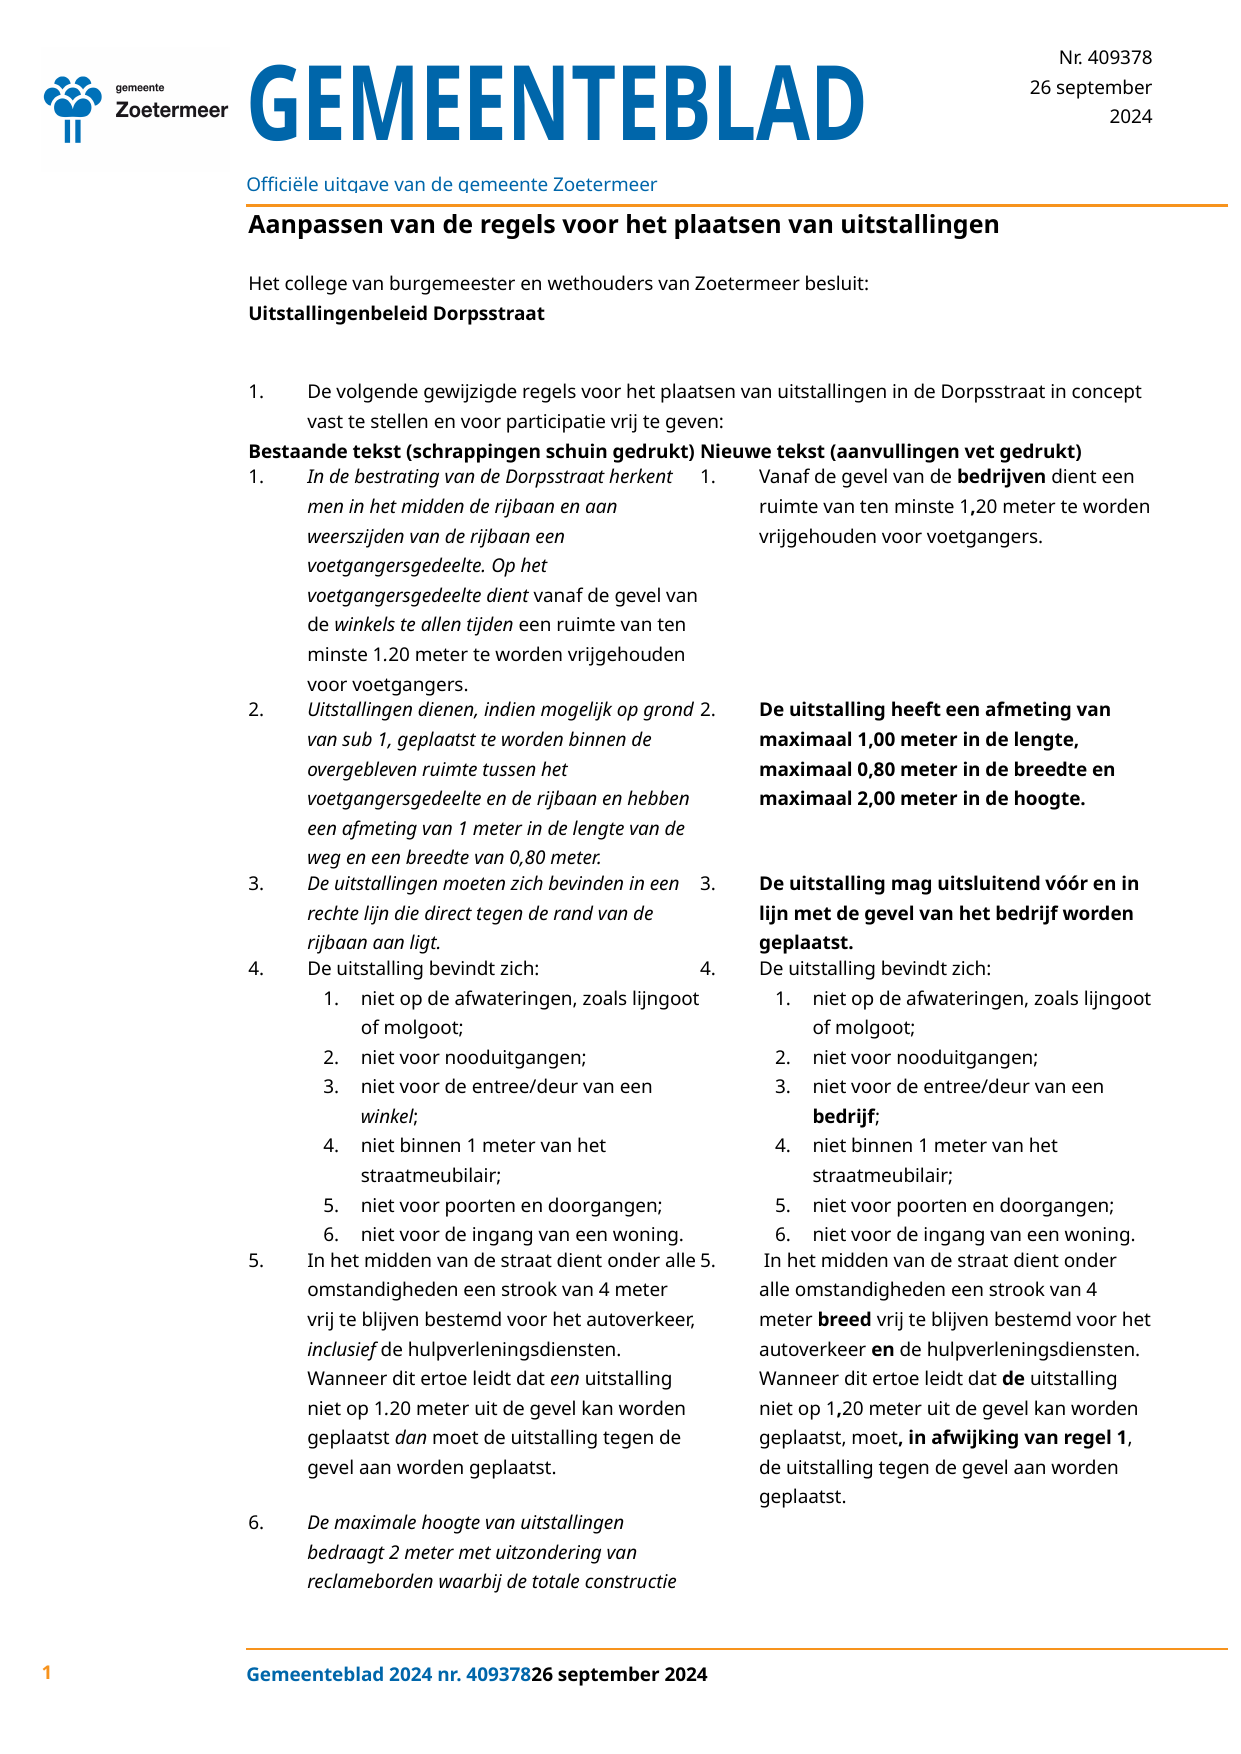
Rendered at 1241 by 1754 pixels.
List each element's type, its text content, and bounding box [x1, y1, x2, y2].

table_header Bestaande tekst (schrappingen schuin gedrukt) [248, 438, 700, 464]
table_cell In het midden van de straat dient onder alle omstandigheden een strook van 4 meter breed vrij te blijven bestemd voor het autoverkeer en de hulpverleningsdiensten. Wanneer dit ertoe leidt dat de uitstalling niet op 1,20 meter uit de gevel kan worden geplaatst, moet, in afwijking van regel 1, de uitstalling tegen de gevel aan worden geplaatst. [700, 1247, 1152, 1509]
table_cell De uitstalling bevindt zich: niet op de afwateringen, zoals lijngoot of molgoot; niet voor nooduitgangen; niet voor de entree/deur van een winkel; niet binnen 1 meter van het straatmeubilair; niet voor poorten en doorgangen; niet voor de ingang van een woning. [248, 955, 700, 1247]
table_cell In de bestrating van de Dorpsstraat herkent men in het midden de rijbaan en aan weerszijden van de rijbaan een voetgangersgedeelte. Op het voetgangersgedeelte dient vanaf de gevel van de winkels te allen tijden een ruimte van ten minste 1.20 meter te worden vrijgehouden voor voetgangers. [248, 464, 700, 697]
picture [41, 47, 231, 172]
table_header Nieuwe tekst (aanvullingen vet gedrukt) [700, 438, 1152, 464]
list De volgende gewijzigde regels voor het plaatsen van uitstallingen in de Dorpsstraat in concept vast te stellen en voor participatie vrij te geven: [248, 379, 1152, 434]
table_cell [700, 1510, 1152, 1594]
table_cell De maximale hoogte van uitstallingen bedraagt 2 meter met uitzondering van reclameborden waarbij de totale constructie [248, 1510, 700, 1594]
table_cell Uitstallingen dienen, indien mogelijk op grond van sub 1, geplaatst te worden binnen de overgebleven ruimte tussen het voetgangersgedeelte en de rijbaan en hebben een afmeting van 1 meter in de lengte van de weg en een breedte van 0,80 meter. [248, 697, 700, 870]
table_cell Vanaf de gevel van de bedrijven dient een ruimte van ten minste 1,20 meter te worden vrijgehouden voor voetgangers. [700, 464, 1152, 697]
text Het college van burgemeester en wethouders van Zoetermeer besluit: [248, 270, 1152, 296]
table_cell De uitstallingen moeten zich bevinden in een rechte lijn die direct tegen de rand van de rijbaan aan ligt. [248, 870, 700, 955]
table_cell De uitstalling mag uitsluitend vóór en in lijn met de gevel van het bedrijf worden geplaatst. [700, 870, 1152, 955]
table_cell In het midden van de straat dient onder alle omstandigheden een strook van 4 meter vrij te blijven bestemd voor het autoverkeer, inclusief de hulpverleningsdiensten. Wanneer dit ertoe leidt dat een uitstalling niet op 1.20 meter uit de gevel kan worden geplaatst dan moet de uitstalling tegen de gevel aan worden geplaatst. [248, 1247, 700, 1509]
text Aanpassen van de regels voor het plaatsen van uitstallingen [248, 207, 1152, 241]
table_cell De uitstalling heeft een afmeting van maximaal 1,00 meter in de lengte, maximaal 0,80 meter in de breedte en maximaal 2,00 meter in de hoogte. [700, 697, 1152, 870]
table_cell De uitstalling bevindt zich: niet op de afwateringen, zoals lijngoot of molgoot; niet voor nooduitgangen; niet voor de entree/deur van een bedrijf; niet binnen 1 meter van het straatmeubilair; niet voor poorten en doorgangen; niet voor de ingang van een woning. [700, 955, 1152, 1247]
text Uitstallingenbeleid Dorpsstraat [248, 300, 1152, 326]
